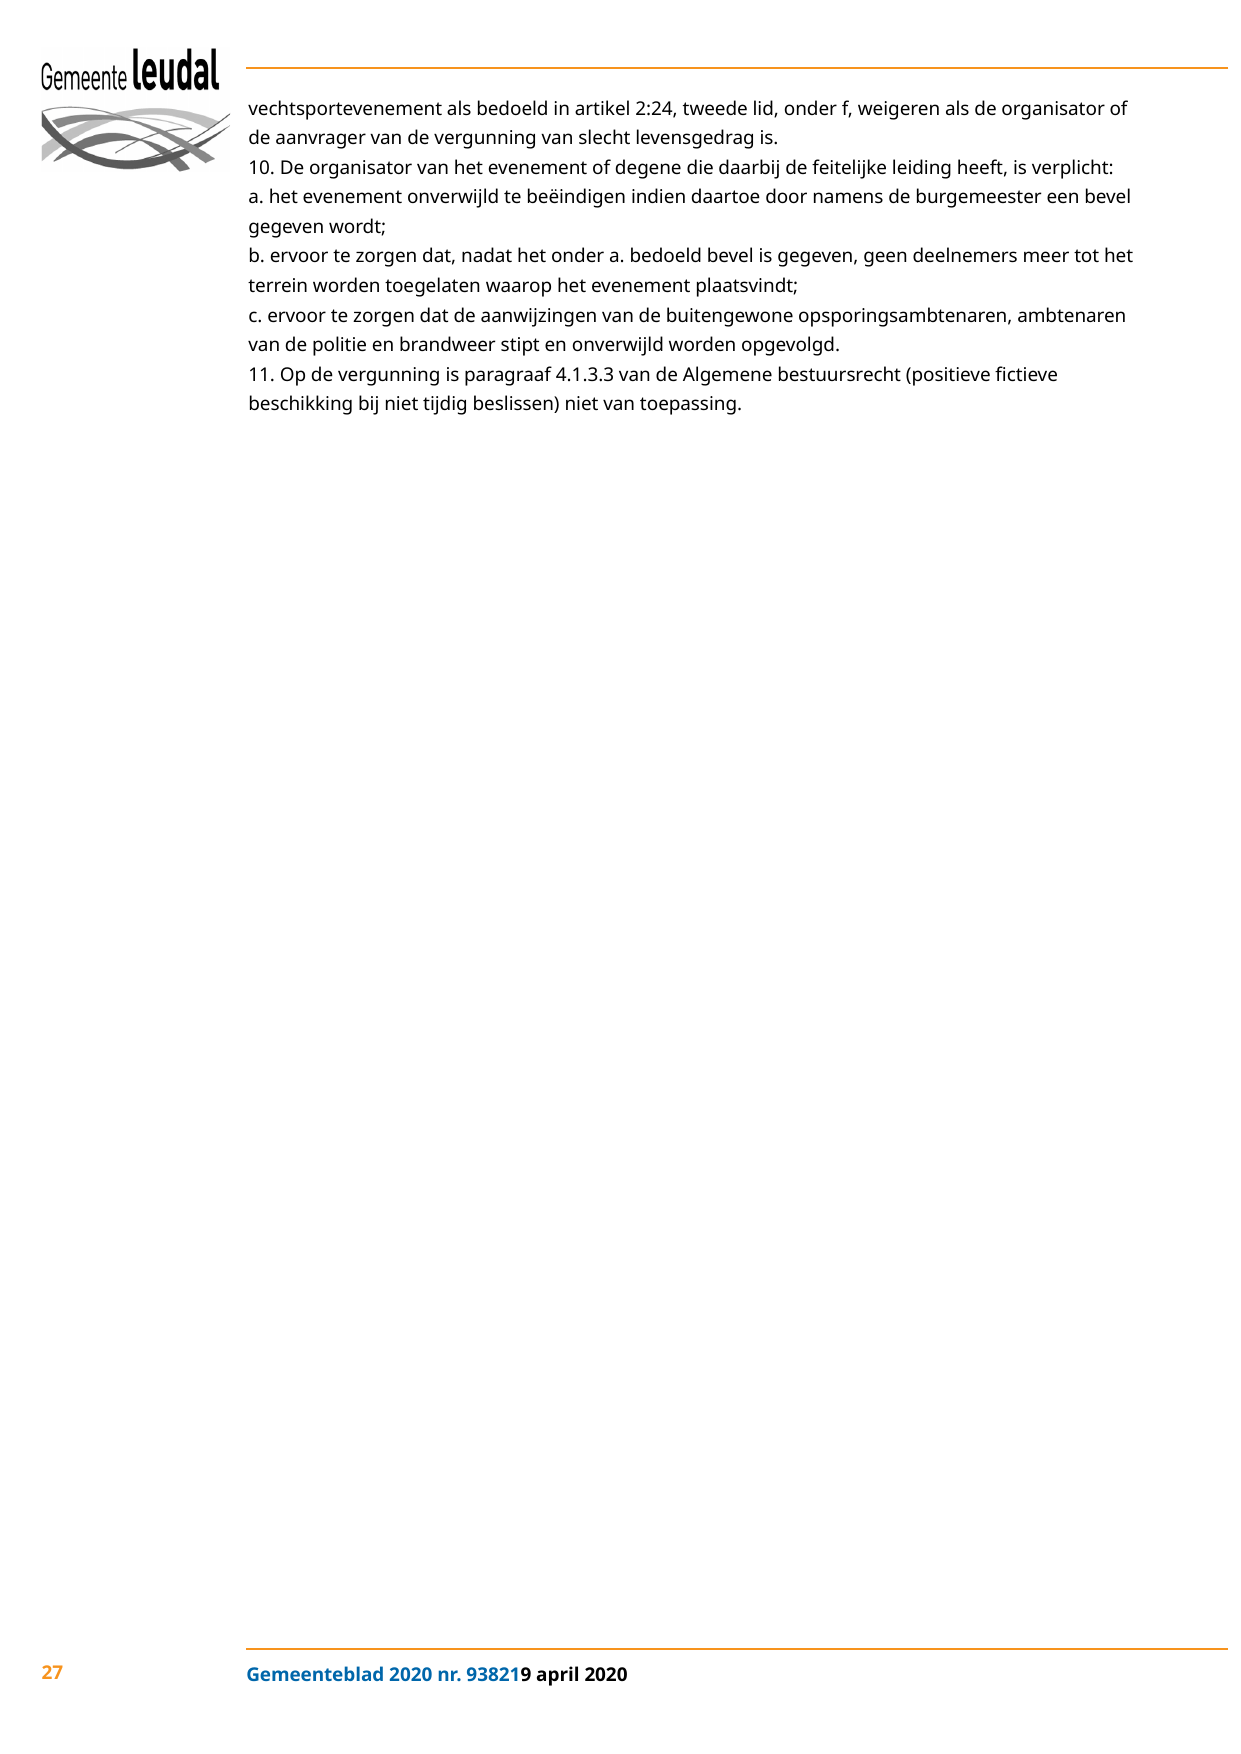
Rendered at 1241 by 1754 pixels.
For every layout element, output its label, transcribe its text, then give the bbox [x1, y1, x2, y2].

text a. het evenement onverwijld te beëindigen indien daartoe door namens de burgemeester een bevel gegeven wordt; [248, 183, 1152, 239]
text c. ervoor te zorgen dat de aanwijzingen van de buitengewone opsporingsambtenaren, ambtenaren van de politie en brandweer stipt en onverwijld worden opgevolgd. [248, 302, 1152, 357]
text 10. De organisator van het evenement of degene die daarbij de feitelijke leiding heeft, is verplicht: [248, 154, 1152, 180]
text vechtsportevenement als bedoeld in artikel 2:24, tweede lid, onder f, weigeren als de organisator of de aanvrager van de vergunning van slecht levensgedrag is. [248, 95, 1152, 150]
picture [41, 47, 231, 172]
text 11. Op de vergunning is paragraaf 4.1.3.3 van de Algemene bestuursrecht (positieve fictieve beschikking bij niet tijdig beslissen) niet van toepassing. [248, 361, 1152, 416]
text b. ervoor te zorgen dat, nadat het onder a. bedoeld bevel is gegeven, geen deelnemers meer tot het terrein worden toegelaten waarop het evenement plaatsvindt; [248, 243, 1152, 298]
